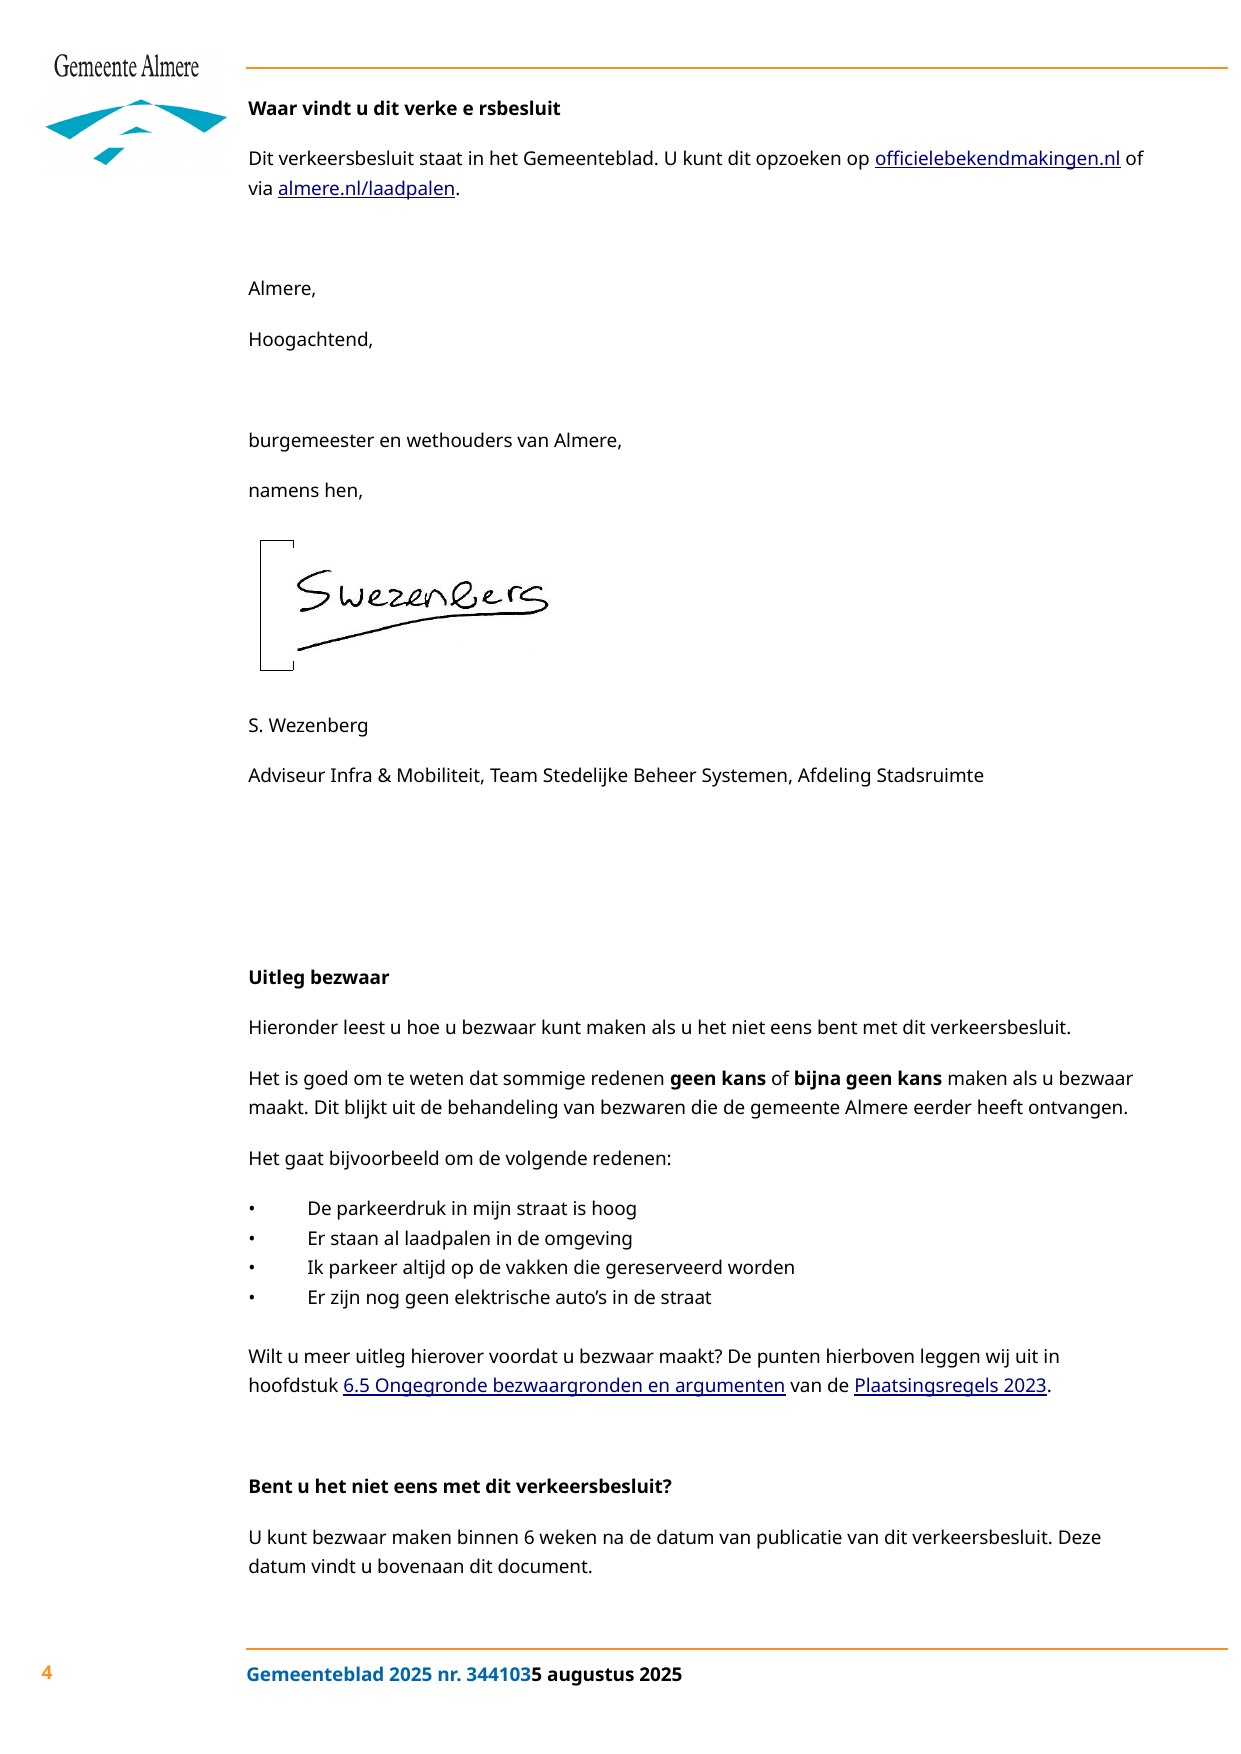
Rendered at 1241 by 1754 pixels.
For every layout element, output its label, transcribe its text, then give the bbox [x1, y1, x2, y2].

text Adviseur Infra & Mobiliteit, Team Stedelijke Beheer Systemen, Afdeling Stadsruimte [248, 762, 1152, 788]
text Hieronder leest u hoe u bezwaar kunt maken als u het niet eens bent met dit verkeersbesluit. [248, 1014, 1152, 1040]
list Ik parkeer altijd op de vakken die gereserveerd worden [248, 1254, 1152, 1280]
text Wilt u meer uitleg hierover voordat u bezwaar maakt? De punten hierboven leggen wij uit in hoofdstuk 6.5 Ongegronde bezwaargronden en argumenten van de Plaatsingsregels 2023. [248, 1343, 1152, 1398]
list Er zijn nog geen elektrische auto’s in de straat [248, 1284, 1152, 1310]
text Uitleg bezwaar [248, 964, 1152, 990]
picture [41, 47, 231, 172]
text namens hen, [248, 477, 1152, 503]
text Hoogachtend, [248, 326, 1152, 352]
text burgemeester en wethouders van Almere, [248, 427, 1152, 453]
text Het gaat bijvoorbeeld om de volgende redenen: [248, 1145, 1152, 1171]
text Het is goed om te weten dat sommige redenen geen kans of bijna geen kans maken als u bezwaar maakt. Dit blijkt uit de behandeling van bezwaren die de gemeente Almere eerder heeft ontvangen. [248, 1065, 1152, 1120]
text S. Wezenberg [248, 712, 1152, 738]
list Er staan al laadpalen in de omgeving [248, 1225, 1152, 1251]
text Waar vindt u dit verke e rsbesluit [248, 95, 1152, 121]
picture [268, 548, 576, 661]
text Almere, [248, 276, 1152, 301]
text Dit verkeersbesluit staat in het Gemeenteblad. U kunt dit opzoeken op officielebekendmakingen.nl of via almere.nl/laadpalen. [248, 145, 1152, 201]
text Bent u het niet eens met dit verkeersbesluit? [248, 1473, 1152, 1499]
text U kunt bezwaar maken binnen 6 weken na de datum van publicatie van dit verkeersbesluit. Deze datum vindt u bovenaan dit document. [248, 1524, 1152, 1579]
list De parkeerdruk in mijn straat is hoog [248, 1195, 1152, 1221]
